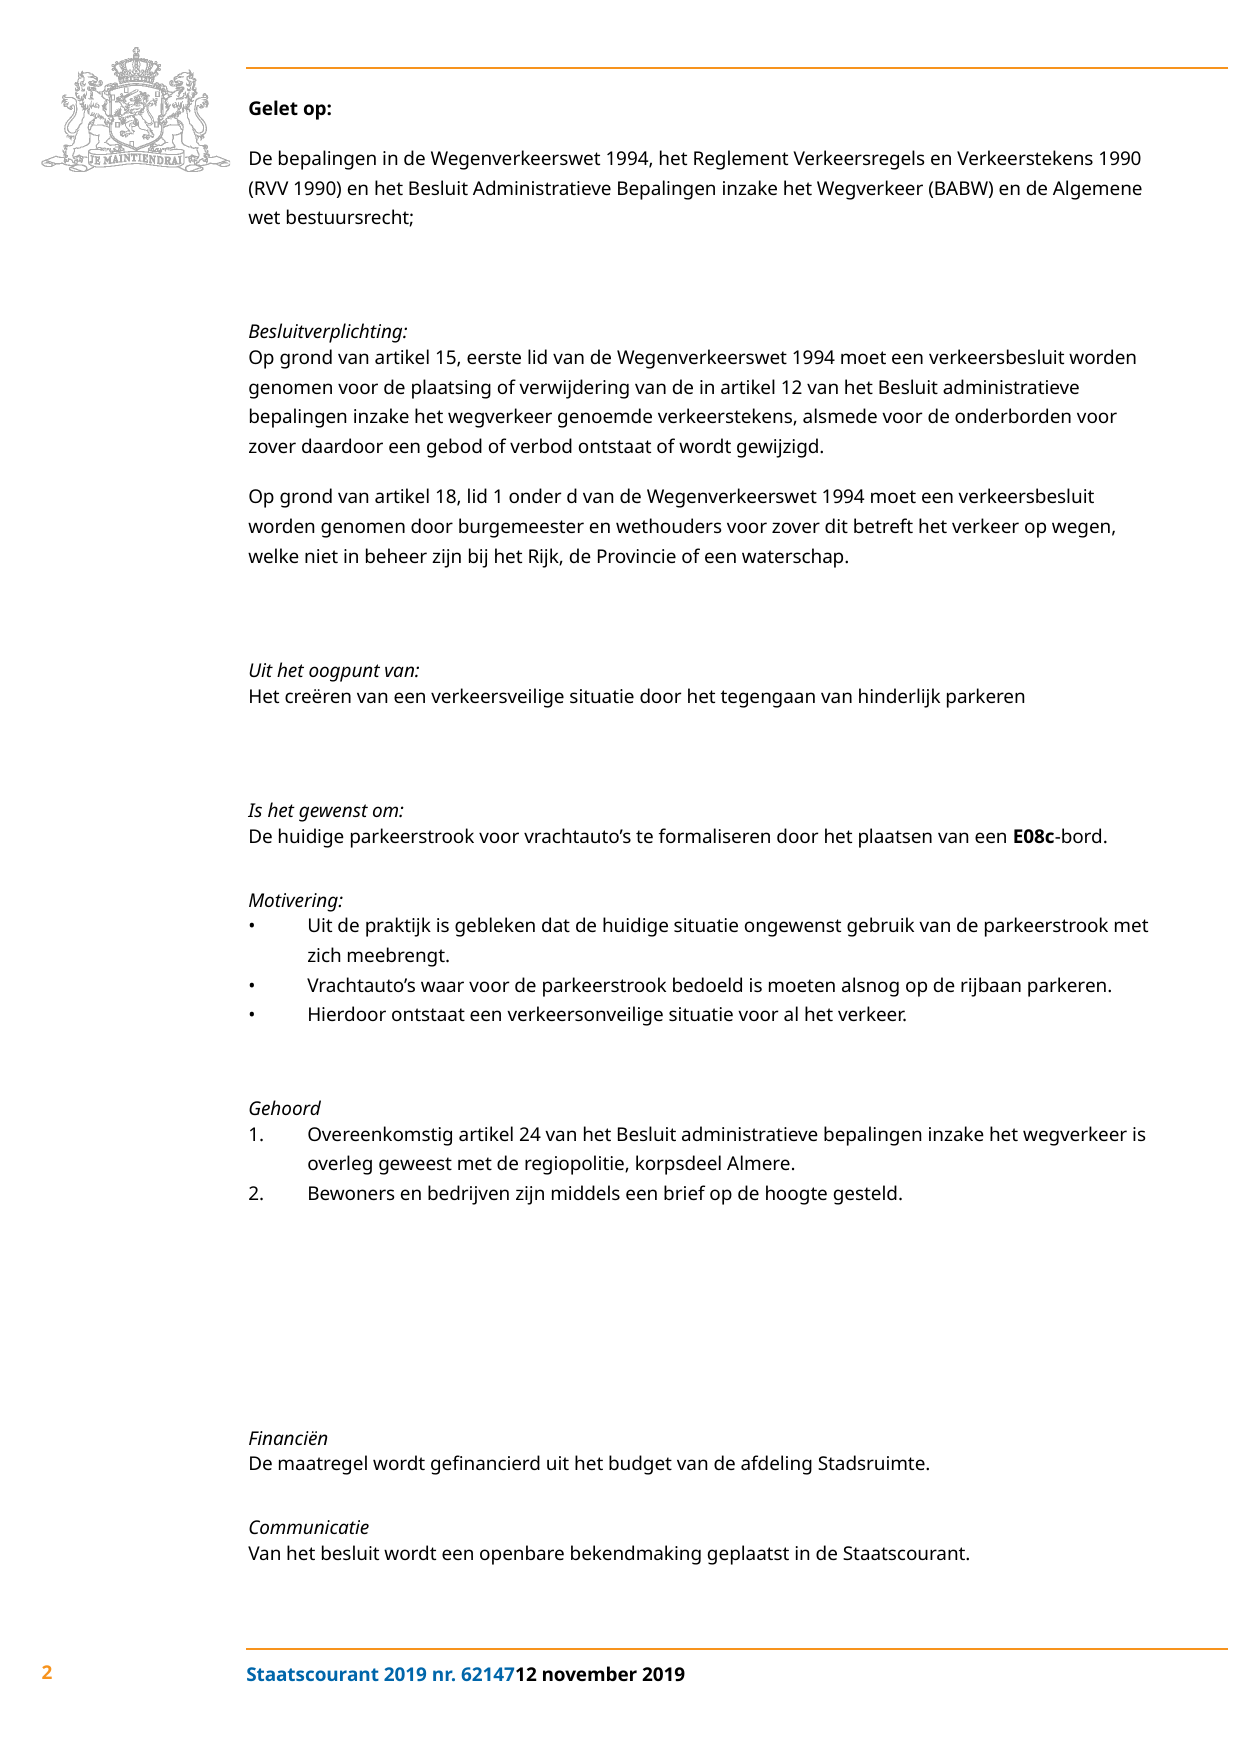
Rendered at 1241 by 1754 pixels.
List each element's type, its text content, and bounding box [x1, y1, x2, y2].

text Van het besluit wordt een openbare bekendmaking geplaatst in de Staatscourant. [248, 1540, 1152, 1566]
text Op grond van artikel 15, eerste lid van de Wegenverkeerswet 1994 moet een verkeersbesluit worden genomen voor de plaatsing of verwijdering van de in artikel 12 van het Besluit administratieve bepalingen inzake het wegverkeer genoemde verkeerstekens, alsmede voor de onderborden voor zover daardoor een gebod of verbod ontstaat of wordt gewijzigd. [248, 344, 1152, 459]
text Op grond van artikel 18, lid 1 onder d van de Wegenverkeerswet 1994 moet een verkeersbesluit worden genomen door burgemeester en wethouders voor zover dit betreft het verkeer op wegen, welke niet in beheer zijn bij het Rijk, de Provincie of een waterschap. [248, 484, 1152, 568]
text Gehoord [248, 1095, 1152, 1121]
text Uit het oogpunt van: [248, 657, 1152, 683]
list Overeenkomstig artikel 24 van het Besluit administratieve bepalingen inzake het wegverkeer is overleg geweest met de regiopolitie, korpsdeel Almere. [248, 1121, 1152, 1176]
text Gelet op: [248, 95, 1152, 121]
list Vrachtauto’s waar voor de parkeerstrook bedoeld is moeten alsnog op de rijbaan parkeren. [248, 972, 1152, 998]
text Financiën [248, 1425, 1152, 1450]
list Hierdoor ontstaat een verkeersonveilige situatie voor al het verkeer. [248, 1001, 1152, 1027]
picture [41, 47, 231, 172]
text Is het gewenst om: [248, 797, 1152, 823]
text De maatregel wordt gefinancierd uit het budget van de afdeling Stadsruimte. [248, 1450, 1152, 1476]
text Besluitverplichting: [248, 319, 1152, 344]
text Motivering: [248, 887, 1152, 913]
list Uit de praktijk is gebleken dat de huidige situatie ongewenst gebruik van de parkeerstrook met zich meebrengt. [248, 913, 1152, 968]
text De bepalingen in de Wegenverkeerswet 1994, het Reglement Verkeersregels en Verkeerstekens 1990 (RVV 1990) en het Besluit Administratieve Bepalingen inzake het Wegverkeer (BABW) en de Algemene wet bestuursrecht; [248, 145, 1152, 230]
text Het creëren van een verkeersveilige situatie door het tegengaan van hinderlijk parkeren [248, 683, 1152, 709]
list Bewoners en bedrijven zijn middels een brief op de hoogte gesteld. [248, 1180, 1152, 1206]
text De huidige parkeerstrook voor vrachtauto’s te formaliseren door het plaatsen van een E08c-bord. [248, 823, 1152, 849]
text Communicatie [248, 1514, 1152, 1540]
